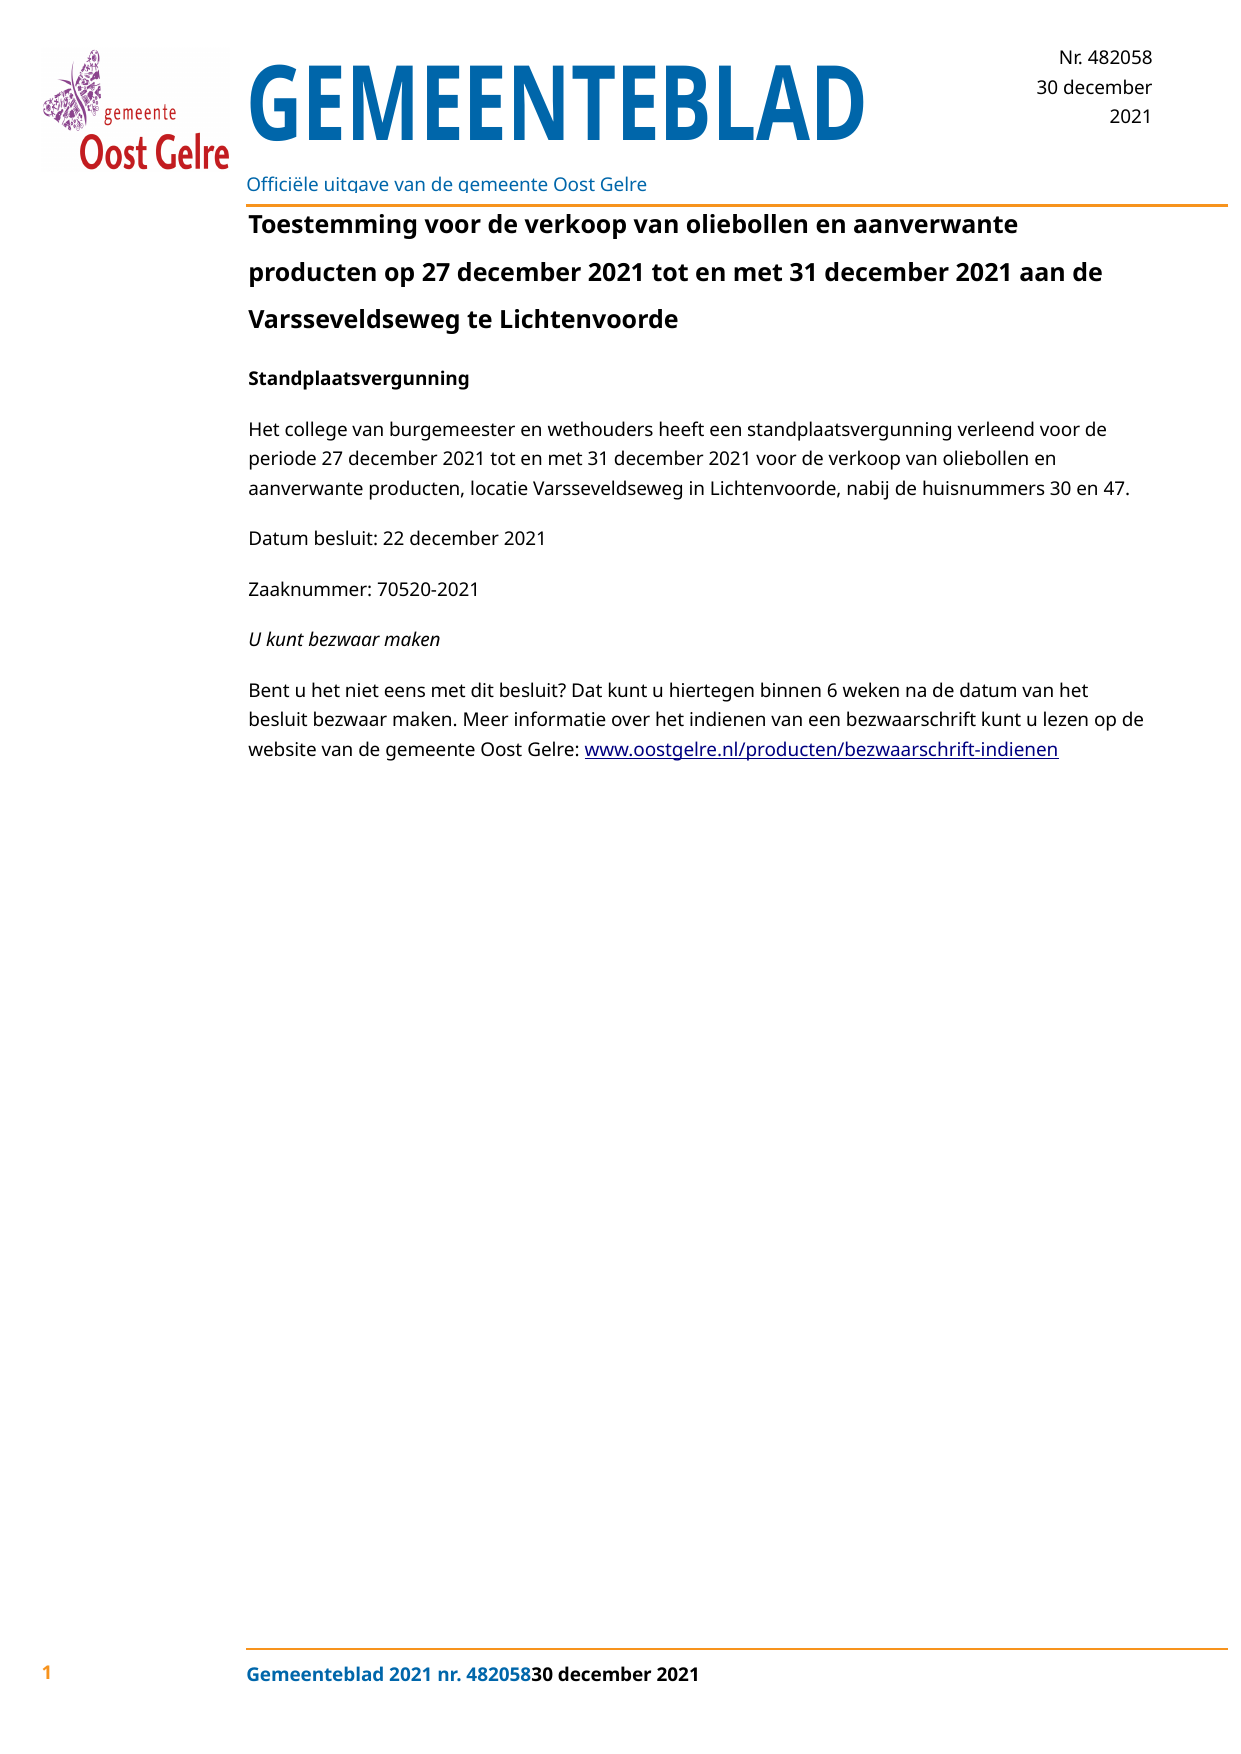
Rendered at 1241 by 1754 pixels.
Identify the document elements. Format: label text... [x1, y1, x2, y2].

text Het college van burgemeester en wethouders heeft een standplaatsvergunning verleend voor de periode 27 december 2021 tot en met 31 december 2021 voor de verkoop van oliebollen en aanverwante producten, locatie Varsseveldseweg in Lichtenvoorde, nabij de huisnummers 30 en 47. [248, 416, 1152, 501]
text Bent u het niet eens met dit besluit? Dat kunt u hiertegen binnen 6 weken na de datum van het besluit bezwaar maken. Meer informatie over het indienen van een bezwaarschrift kunt u lezen op de website van de gemeente Oost Gelre: www.oostgelre.nl/producten/bezwaarschrift-indienen [248, 677, 1152, 762]
text Zaaknummer: 70520-2021 [248, 576, 1152, 602]
text Toestemming voor de verkoop van oliebollen en aanverwante producten op 27 december 2021 tot en met 31 december 2021 aan de Varsseveldseweg te Lichtenvoorde [248, 207, 1152, 336]
picture [41, 47, 231, 172]
text Datum besluit: 22 december 2021 [248, 526, 1152, 551]
text U kunt bezwaar maken [248, 626, 1152, 652]
text Standplaatsvergunning [248, 366, 1152, 391]
